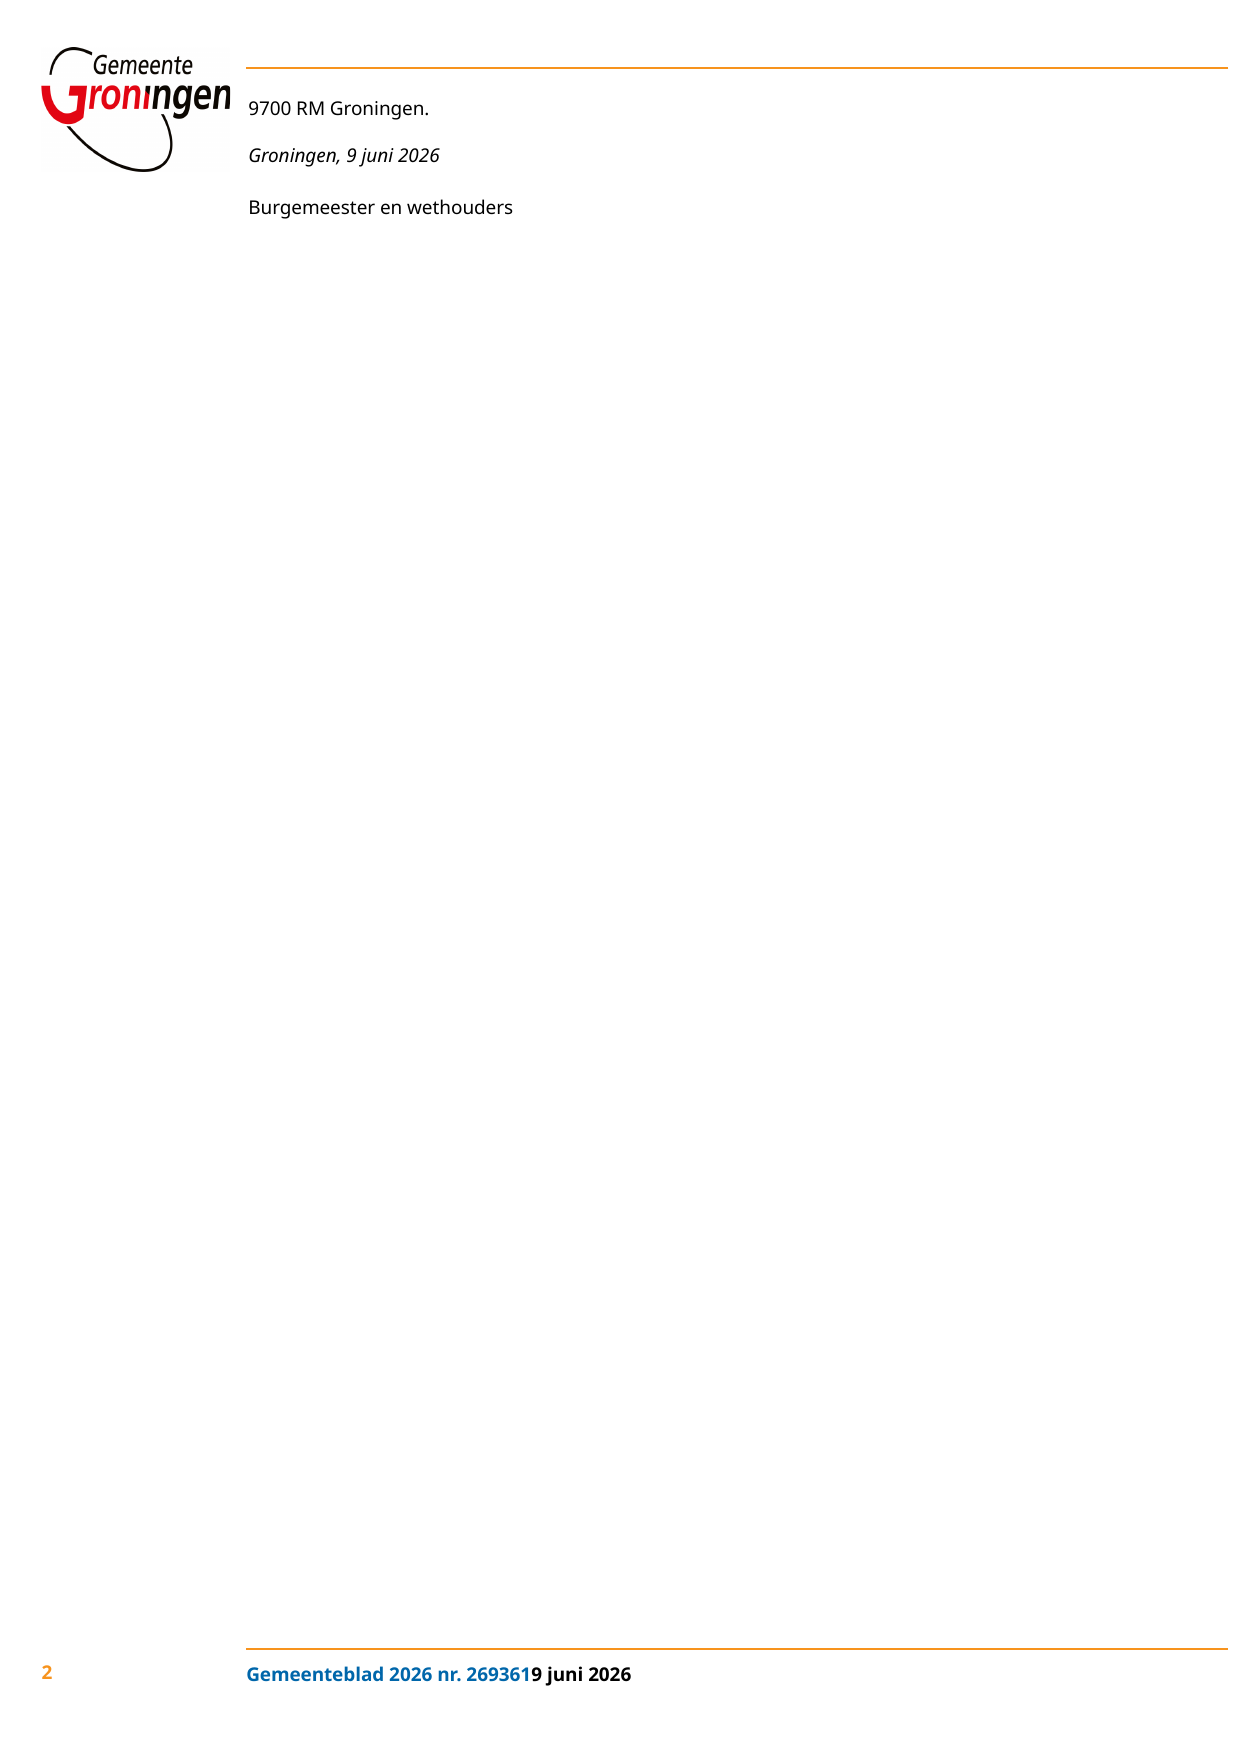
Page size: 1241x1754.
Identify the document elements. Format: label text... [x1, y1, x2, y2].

text Groningen, 9 juni 2026 [248, 143, 1152, 168]
text 9700 RM Groningen. [248, 95, 1152, 121]
picture [41, 47, 231, 172]
text Burgemeester en wethouders [248, 194, 1152, 220]
